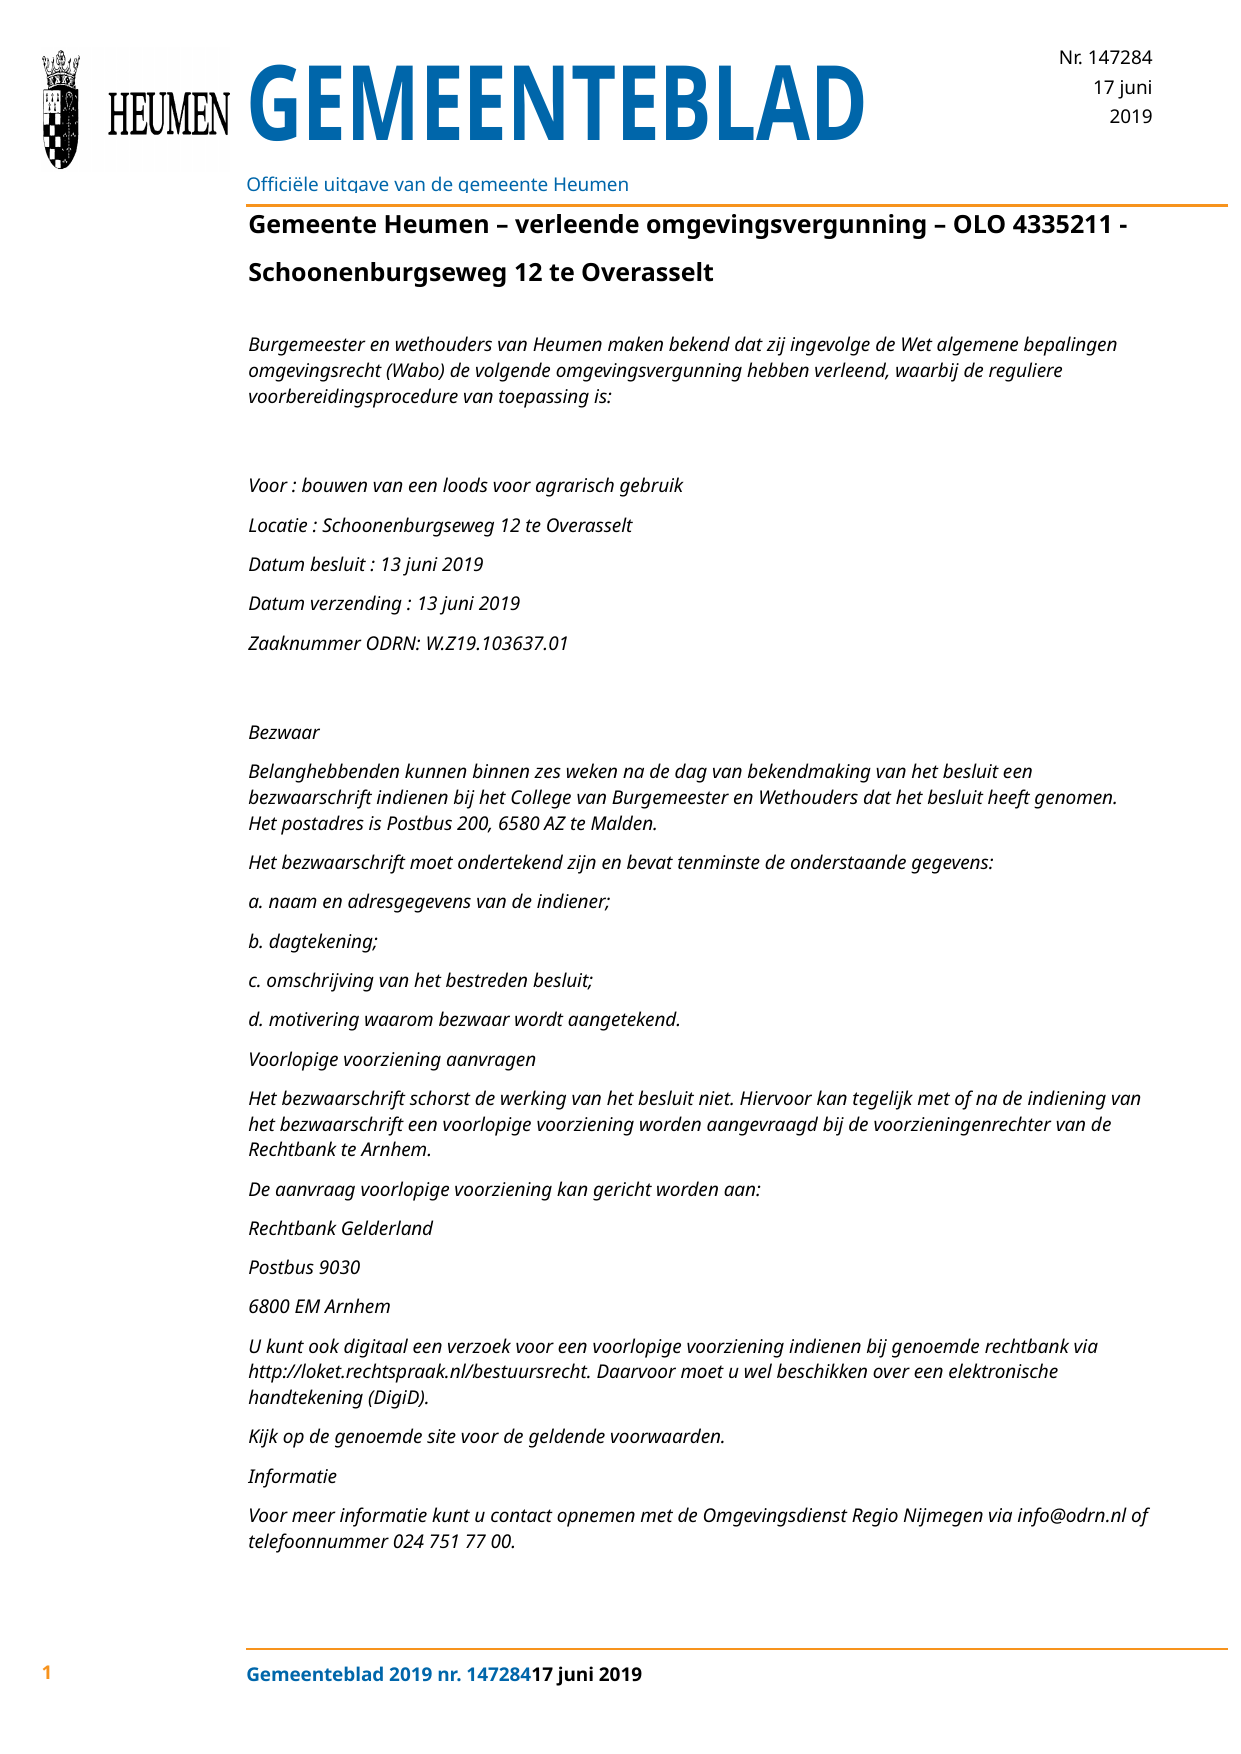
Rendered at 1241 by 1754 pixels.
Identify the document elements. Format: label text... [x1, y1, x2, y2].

text Het bezwaarschrift moet ondertekend zijn en bevat tenminste de onderstaande gegevens: [248, 849, 1152, 875]
text a. naam en adresgegevens van de indiener; [248, 889, 1152, 914]
text Datum besluit : 13 juni 2019 [248, 551, 1152, 577]
text 6800 EM Arnhem [248, 1293, 1152, 1319]
text Postbus 9030 [248, 1254, 1152, 1280]
text U kunt ook digitaal een verzoek voor een voorlopige voorziening indienen bij genoemde rechtbank via http://loket.rechtspraak.nl/bestuursrecht. Daarvoor moet u wel beschikken over een elektronische handtekening (DigiD). [248, 1333, 1152, 1410]
text Kijk op de genoemde site voor de geldende voorwaarden. [248, 1423, 1152, 1449]
text b. dagtekening; [248, 928, 1152, 954]
text Informatie [248, 1463, 1152, 1488]
text Voor : bouwen van een loods voor agrarisch gebruik [248, 473, 1152, 498]
text Locatie : Schoonenburgseweg 12 te Overasselt [248, 512, 1152, 538]
picture [41, 47, 231, 172]
text Datum verzending : 13 juni 2019 [248, 590, 1152, 616]
text d. motivering waarom bezwaar wordt aangetekend. [248, 1006, 1152, 1032]
text c. omschrijving van het bestreden besluit; [248, 967, 1152, 993]
text Voorlopige voorziening aanvragen [248, 1046, 1152, 1071]
text Voor meer informatie kunt u contact opnemen met de Omgevingsdienst Regio Nijmegen via info@odrn.nl of telefoonnummer 024 751 77 00. [248, 1502, 1152, 1553]
text Zaaknummer ODRN: W.Z19.103637.01 [248, 630, 1152, 655]
text De aanvraag voorlopige voorziening kan gericht worden aan: [248, 1176, 1152, 1201]
text Het bezwaarschrift schorst de werking van het besluit niet. Hiervoor kan tegelijk met of na de indiening van het bezwaarschrift een voorlopige voorziening worden aangevraagd bij de voorzieningenrechter van de Rechtbank te Arnhem. [248, 1085, 1152, 1162]
text Rechtbank Gelderland [248, 1215, 1152, 1241]
text Bezwaar [248, 719, 1152, 745]
text Belanghebbenden kunnen binnen zes weken na de dag van bekendmaking van het besluit een bezwaarschrift indienen bij het College van Burgemeester en Wethouders dat het besluit heeft genomen. Het postadres is Postbus 200, 6580 AZ te Malden. [248, 759, 1152, 836]
text Burgemeester en wethouders van Heumen maken bekend dat zij ingevolge de Wet algemene bepalingen omgevingsrecht (Wabo) de volgende omgevingsvergunning hebben verleend, waarbij de reguliere voorbereidingsprocedure van toepassing is: [248, 331, 1152, 409]
text Gemeente Heumen – verleende omgevingsvergunning – OLO 4335211 - Schoonenburgseweg 12 te Overasselt [248, 207, 1152, 288]
